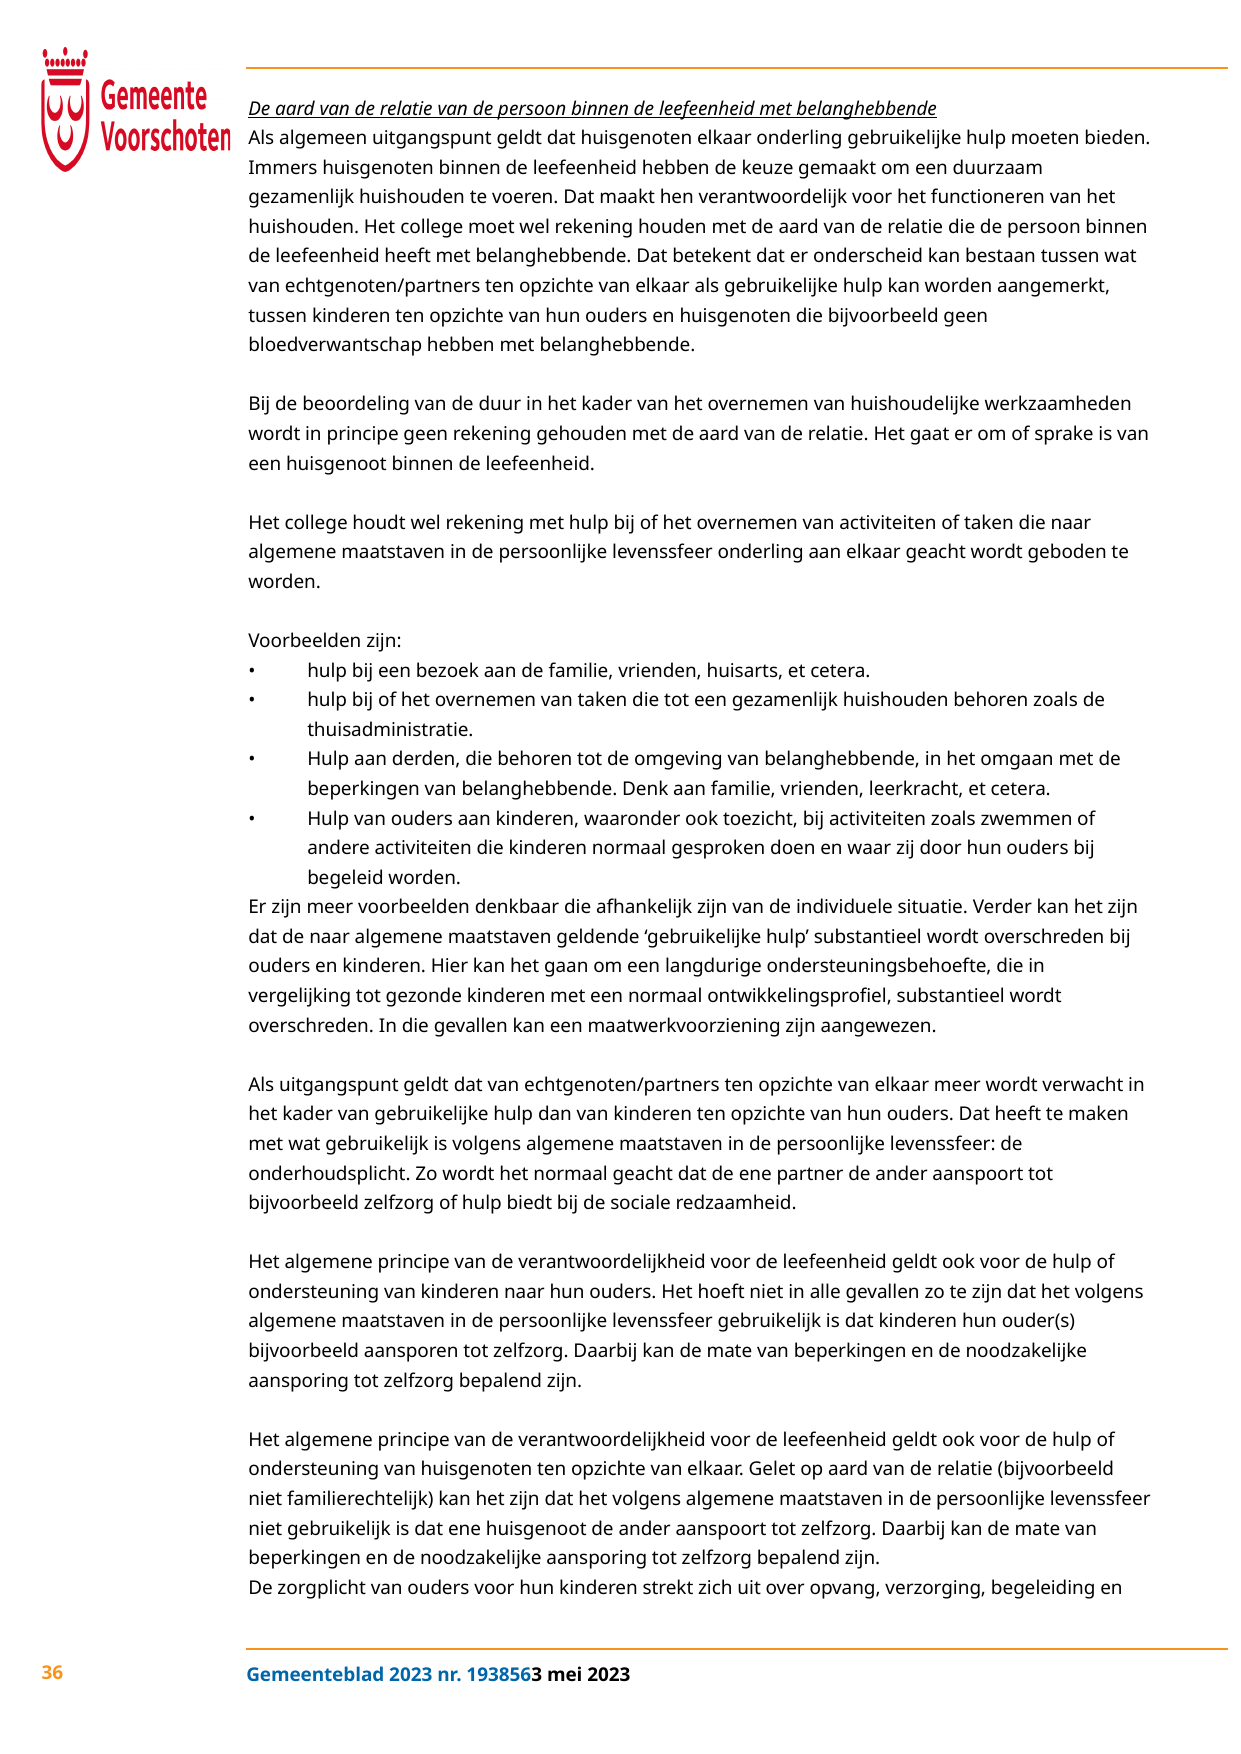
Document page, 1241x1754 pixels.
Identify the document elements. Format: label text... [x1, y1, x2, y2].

list hulp bij of het overnemen van taken die tot een gezamenlijk huishouden behoren zoals de thuisadministratie. [248, 686, 1152, 742]
text Voorbeelden zijn: [248, 627, 1152, 653]
text Bij de beoordeling van de duur in het kader van het overnemen van huishoudelijke werkzaamheden wordt in principe geen rekening gehouden met de aard van de relatie. Het gaat er om of sprake is van een huisgenoot binnen de leefeenheid. [248, 391, 1152, 476]
text Het algemene principe van de verantwoordelijkheid voor de leefeenheid geldt ook voor de hulp of ondersteuning van kinderen naar hun ouders. Het hoeft niet in alle gevallen zo te zijn dat het volgens algemene maatstaven in de persoonlijke levenssfeer gebruikelijk is dat kinderen hun ouder(s) bijvoorbeeld aansporen tot zelfzorg. Daarbij kan de mate van beperkingen en de noodzakelijke aansporing tot zelfzorg bepalend zijn. [248, 1248, 1152, 1393]
text Als algemeen uitgangspunt geldt dat huisgenoten elkaar onderling gebruikelijke hulp moeten bieden. Immers huisgenoten binnen de leefeenheid hebben de keuze gemaakt om een duurzaam gezamenlijk huishouden te voeren. Dat maakt hen verantwoordelijk voor het functioneren van het huishouden. Het college moet wel rekening houden met de aard van de relatie die de persoon binnen de leefeenheid heeft met belanghebbende. Dat betekent dat er onderscheid kan bestaan tussen wat van echtgenoten/partners ten opzichte van elkaar als gebruikelijke hulp kan worden aangemerkt, tussen kinderen ten opzichte van hun ouders en huisgenoten die bijvoorbeeld geen bloedverwantschap hebben met belanghebbende. [248, 124, 1152, 357]
text Als uitgangspunt geldt dat van echtgenoten/partners ten opzichte van elkaar meer wordt verwacht in het kader van gebruikelijke hulp dan van kinderen ten opzichte van hun ouders. Dat heeft te maken met wat gebruikelijk is volgens algemene maatstaven in de persoonlijke levenssfeer: de onderhoudsplicht. Zo wordt het normaal geacht dat de ene partner de ander aanspoort tot bijvoorbeeld zelfzorg of hulp biedt bij de sociale redzaamheid. [248, 1071, 1152, 1215]
list hulp bij een bezoek aan de familie, vrienden, huisarts, et cetera. [248, 657, 1152, 683]
text De aard van de relatie van de persoon binnen de leefeenheid met belanghebbende [248, 95, 1152, 121]
text Het college houdt wel rekening met hulp bij of het overnemen van activiteiten of taken die naar algemene maatstaven in de persoonlijke levenssfeer onderling aan elkaar geacht wordt geboden te worden. [248, 509, 1152, 594]
picture [41, 47, 231, 172]
list Hulp aan derden, die behoren tot de omgeving van belanghebbende, in het omgaan met de beperkingen van belanghebbende. Denk aan familie, vrienden, leerkracht, et cetera. [248, 746, 1152, 801]
text De zorgplicht van ouders voor hun kinderen strekt zich uit over opvang, verzorging, begeleiding en [248, 1574, 1152, 1600]
text Het algemene principe van de verantwoordelijkheid voor de leefeenheid geldt ook voor de hulp of ondersteuning van huisgenoten ten opzichte van elkaar. Gelet op aard van de relatie (bijvoorbeeld niet familierechtelijk) kan het zijn dat het volgens algemene maatstaven in de persoonlijke levenssfeer niet gebruikelijk is dat ene huisgenoot de ander aanspoort tot zelfzorg. Daarbij kan de mate van beperkingen en de noodzakelijke aansporing tot zelfzorg bepalend zijn. [248, 1426, 1152, 1570]
list Hulp van ouders aan kinderen, waaronder ook toezicht, bij activiteiten zoals zwemmen of andere activiteiten die kinderen normaal gesproken doen en waar zij door hun ouders bij begeleid worden. [248, 805, 1152, 890]
text Er zijn meer voorbeelden denkbaar die afhankelijk zijn van de individuele situatie. Verder kan het zijn dat de naar algemene maatstaven geldende ‘gebruikelijke hulp’ substantieel wordt overschreden bij ouders en kinderen. Hier kan het gaan om een langdurige ondersteuningsbehoefte, die in vergelijking tot gezonde kinderen met een normaal ontwikkelingsprofiel, substantieel wordt overschreden. In die gevallen kan een maatwerkvoorziening zijn aangewezen. [248, 893, 1152, 1038]
